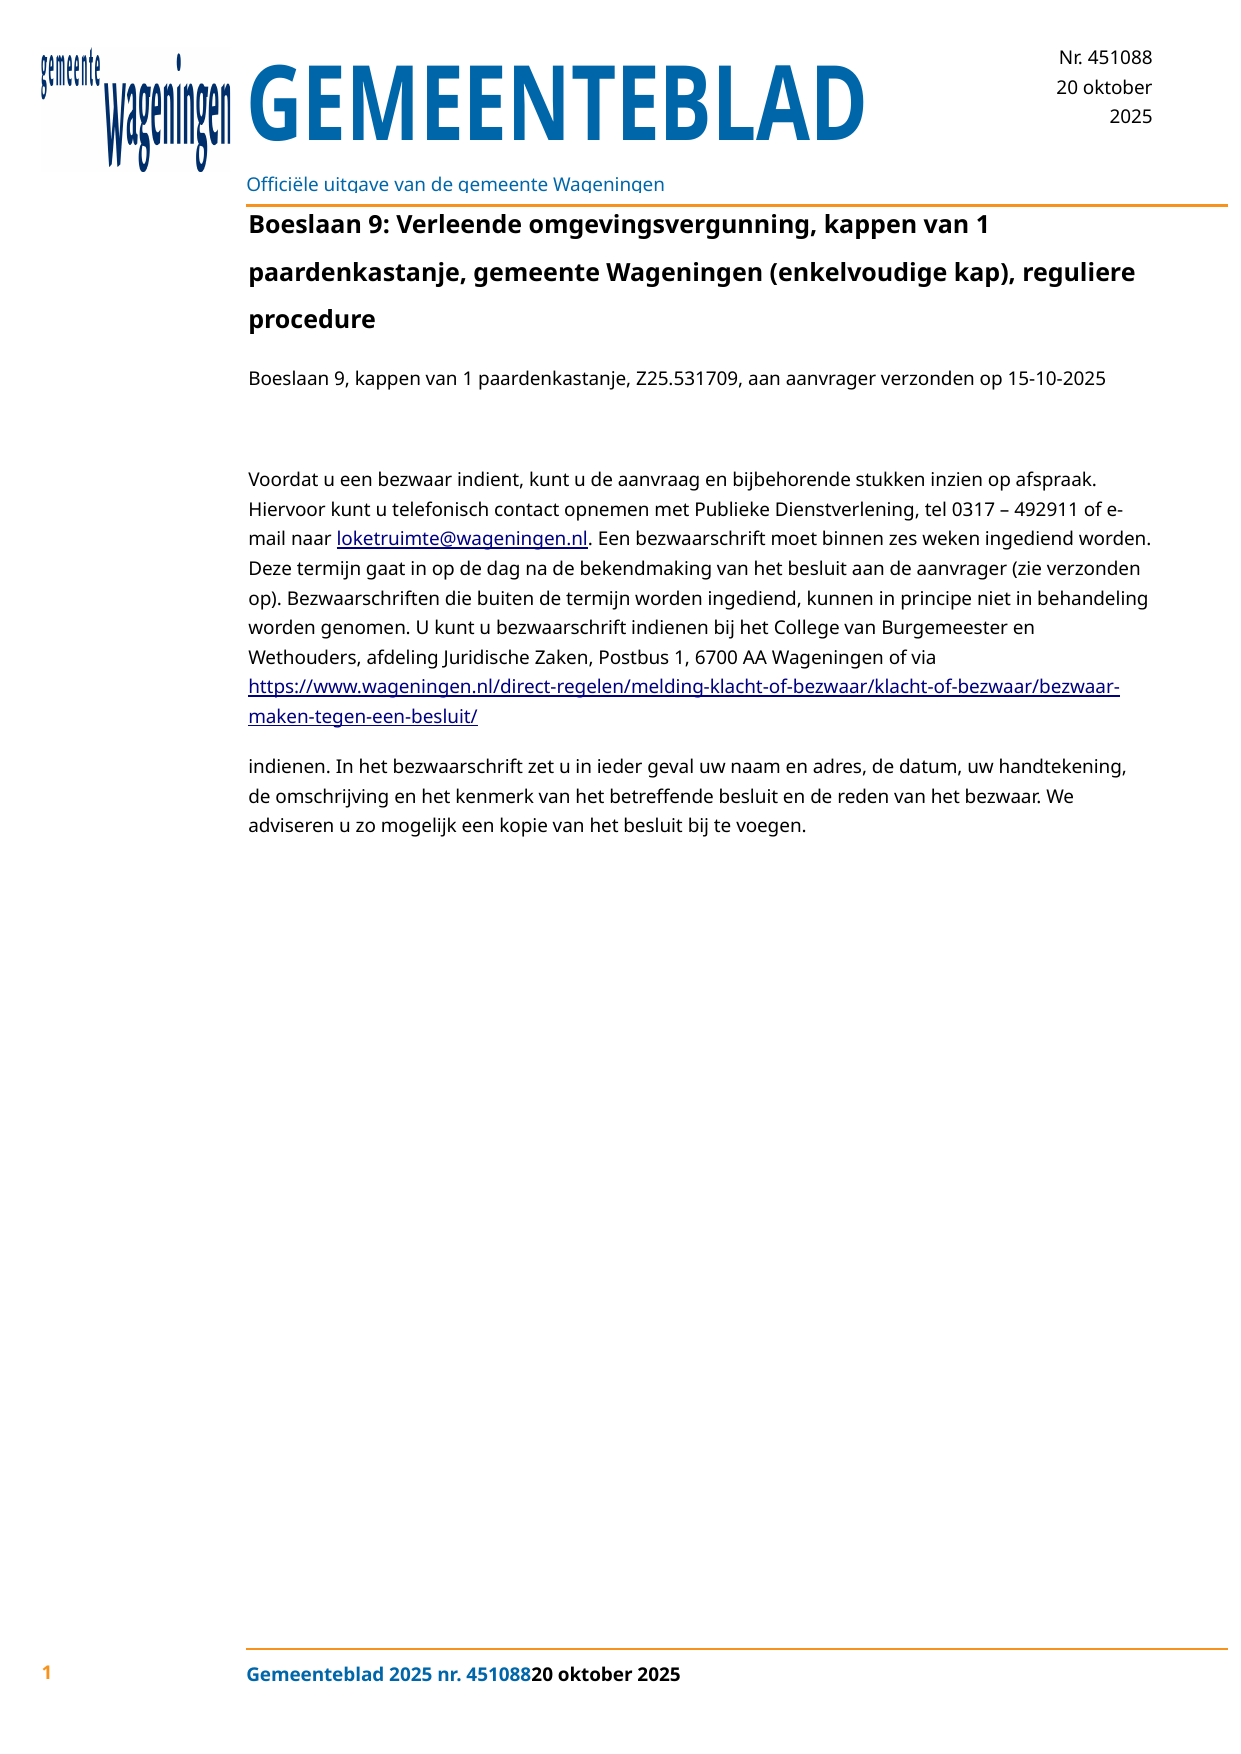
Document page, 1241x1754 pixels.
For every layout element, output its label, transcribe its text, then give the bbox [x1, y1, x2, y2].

picture [41, 47, 231, 172]
text Boeslaan 9: Verleende omgevingsvergunning, kappen van 1 paardenkastanje, gemeente Wageningen (enkelvoudige kap), reguliere procedure [248, 207, 1152, 336]
text indienen. In het bezwaarschrift zet u in ieder geval uw naam en adres, de datum, uw handtekening, de omschrijving en het kenmerk van het betreffende besluit en de reden van het bezwaar. We adviseren u zo mogelijk een kopie van het besluit bij te voegen. [248, 753, 1152, 838]
text Voordat u een bezwaar indient, kunt u de aanvraag en bijbehorende stukken inzien op afspraak. Hiervoor kunt u telefonisch contact opnemen met Publieke Dienstverlening, tel 0317 – 492911 of e-mail naar loketruimte@wageningen.nl. Een bezwaarschrift moet binnen zes weken ingediend worden. Deze termijn gaat in op de dag na de bekendmaking van het besluit aan de aanvrager (zie verzonden op). Bezwaarschriften die buiten de termijn worden ingediend, kunnen in principe niet in behandeling worden genomen. U kunt u bezwaarschrift indienen bij het College van Burgemeester en Wethouders, afdeling Juridische Zaken, Postbus 1, 6700 AA Wageningen of via https://www.wageningen.nl/direct-regelen/melding-klacht-of-bezwaar/klacht-of-bezwaar/bezwaar-maken-tegen-een-besluit/ [248, 466, 1152, 729]
text Boeslaan 9, kappen van 1 paardenkastanje, Z25.531709, aan aanvrager verzonden op 15-10-2025 [248, 366, 1152, 391]
